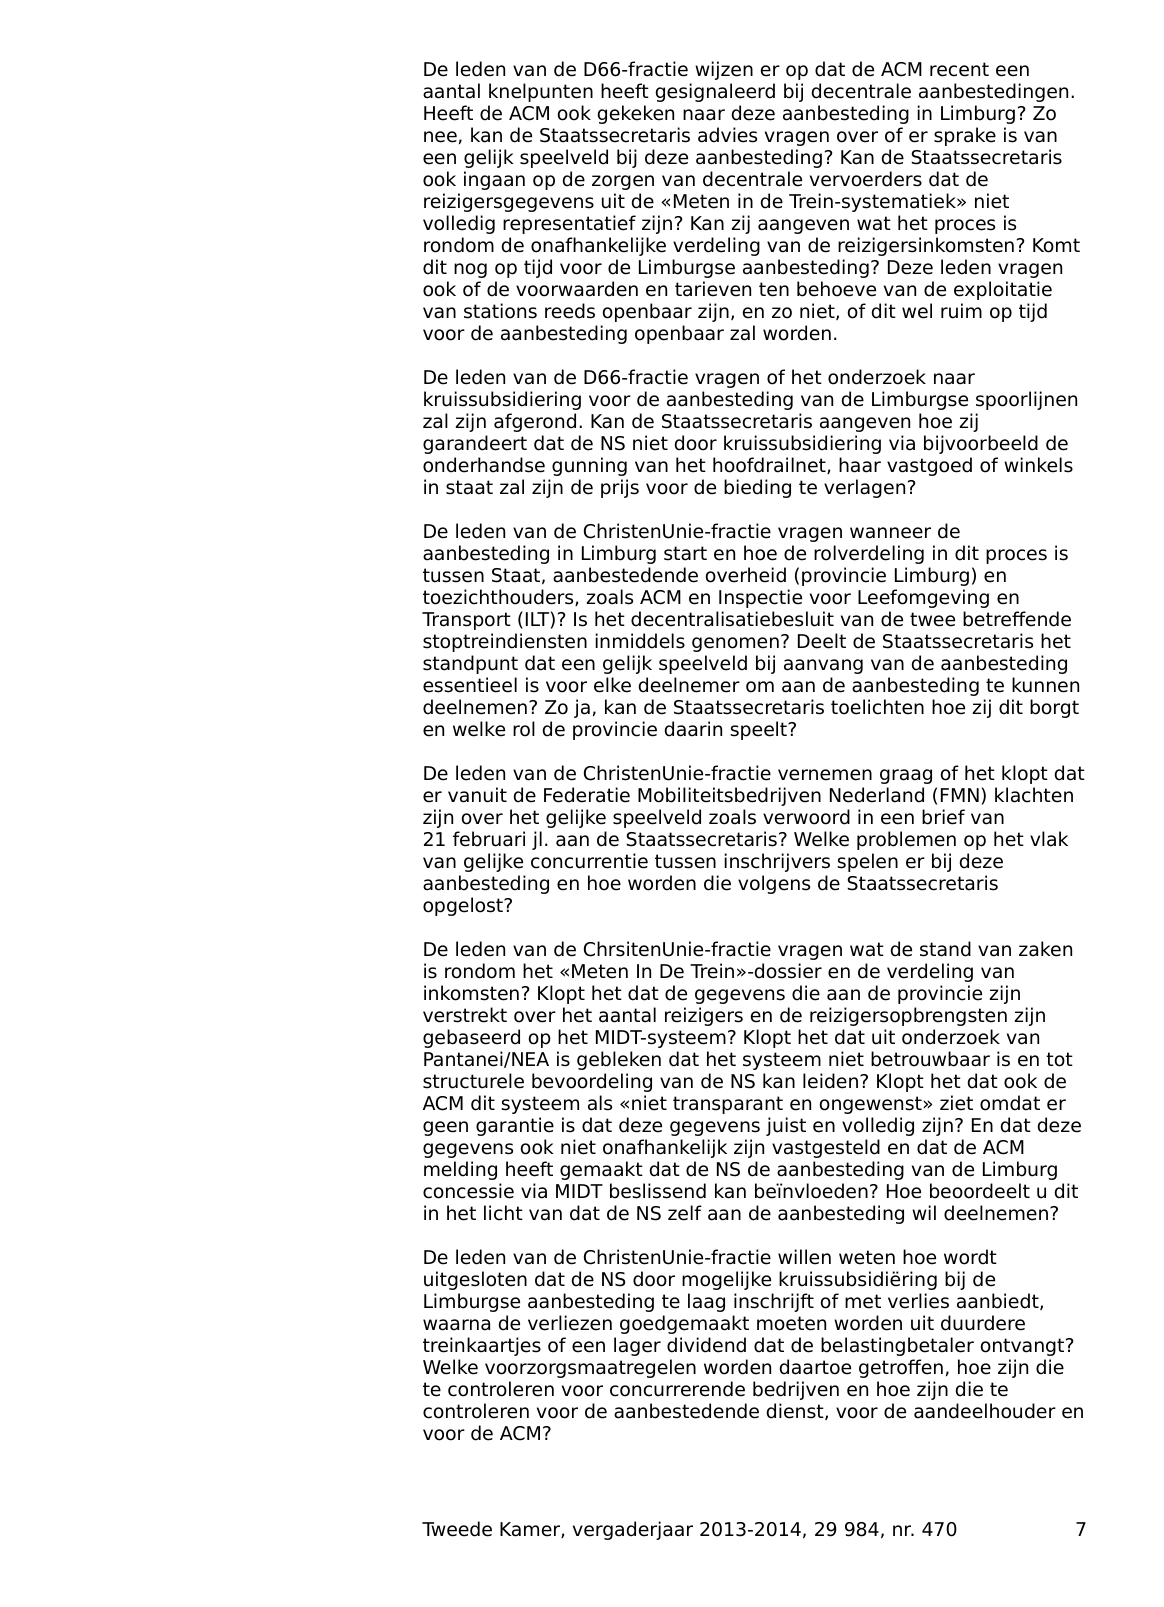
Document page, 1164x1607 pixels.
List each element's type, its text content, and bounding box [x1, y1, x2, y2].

text De leden van de ChrsitenUnie-fractie vragen wat de stand van zaken is rondom het «Meten In De Trein»-dossier en de verdeling van inkomsten? Klopt het dat de gegevens die aan de provincie zijn verstrekt over het aantal reizigers en de reizigersopbrengsten zijn gebaseerd op het MIDT-systeem? Klopt het dat uit onderzoek van Pantanei/NEA is gebleken dat het systeem niet betrouwbaar is en tot structurele bevoordeling van de NS kan leiden? Klopt het dat ook de ACM dit systeem als «niet transparant en ongewenst» ziet omdat er geen garantie is dat deze gegevens juist en volledig zijn? En dat deze gegevens ook niet onafhankelijk zijn vastgesteld en dat de ACM melding heeft gemaakt dat de NS de aanbesteding van de Limburg concessie via MIDT beslissend kan beïnvloeden? Hoe beoordeelt u dit in het licht van dat de NS zelf aan de aanbesteding wil deelnemen? [422, 939, 1087, 1225]
text De leden van de D66-fractie vragen of het onderzoek naar kruissubsidiering voor de aanbesteding van de Limburgse spoorlijnen zal zijn afgerond. Kan de Staatssecretaris aangeven hoe zij garandeert dat de NS niet door kruissubsidiering via bijvoorbeeld de onderhandse gunning van het hoofdrailnet, haar vastgoed of winkels in staat zal zijn de prijs voor de bieding te verlagen? [422, 367, 1087, 499]
text De leden van de ChristenUnie-fractie willen weten hoe wordt uitgesloten dat de NS door mogelijke kruissubsidiëring bij de Limburgse aanbesteding te laag inschrijft of met verlies aanbiedt, waarna de verliezen goedgemaakt moeten worden uit duurdere treinkaartjes of een lager dividend dat de belastingbetaler ontvangt? Welke voorzorgsmaatregelen worden daartoe getroffen, hoe zijn die te controleren voor concurrerende bedrijven en hoe zijn die te controleren voor de aanbestedende dienst, voor de aandeelhouder en voor de ACM? [422, 1247, 1087, 1445]
text De leden van de D66-fractie wijzen er op dat de ACM recent een aantal knelpunten heeft gesignaleerd bij decentrale aanbestedingen. Heeft de ACM ook gekeken naar deze aanbesteding in Limburg? Zo nee, kan de Staatssecretaris advies vragen over of er sprake is van een gelijk speelveld bij deze aanbesteding? Kan de Staatssecretaris ook ingaan op de zorgen van decentrale vervoerders dat de reizigersgegevens uit de «Meten in de Trein-systematiek» niet volledig representatief zijn? Kan zij aangeven wat het proces is rondom de onafhankelijke verdeling van de reizigersinkomsten? Komt dit nog op tijd voor de Limburgse aanbesteding? Deze leden vragen ook of de voorwaarden en tarieven ten behoeve van de exploitatie van stations reeds openbaar zijn, en zo niet, of dit wel ruim op tijd voor de aanbesteding openbaar zal worden. [422, 59, 1087, 345]
text De leden van de ChristenUnie-fractie vernemen graag of het klopt dat er vanuit de Federatie Mobiliteitsbedrijven Nederland (FMN) klachten zijn over het gelijke speelveld zoals verwoord in een brief van 21 februari jl. aan de Staatssecretaris? Welke problemen op het vlak van gelijke concurrentie tussen inschrijvers spelen er bij deze aanbesteding en hoe worden die volgens de Staatssecretaris opgelost? [422, 763, 1087, 917]
text De leden van de ChristenUnie-fractie vragen wanneer de aanbesteding in Limburg start en hoe de rolverdeling in dit proces is tussen Staat, aanbestedende overheid (provincie Limburg) en toezichthouders, zoals ACM en Inspectie voor Leefomgeving en Transport (ILT)? Is het decentralisatiebesluit van de twee betreffende stoptreindiensten inmiddels genomen? Deelt de Staatssecretaris het standpunt dat een gelijk speelveld bij aanvang van de aanbesteding essentieel is voor elke deelnemer om aan de aanbesteding te kunnen deelnemen? Zo ja, kan de Staatssecretaris toelichten hoe zij dit borgt en welke rol de provincie daarin speelt? [422, 521, 1087, 741]
